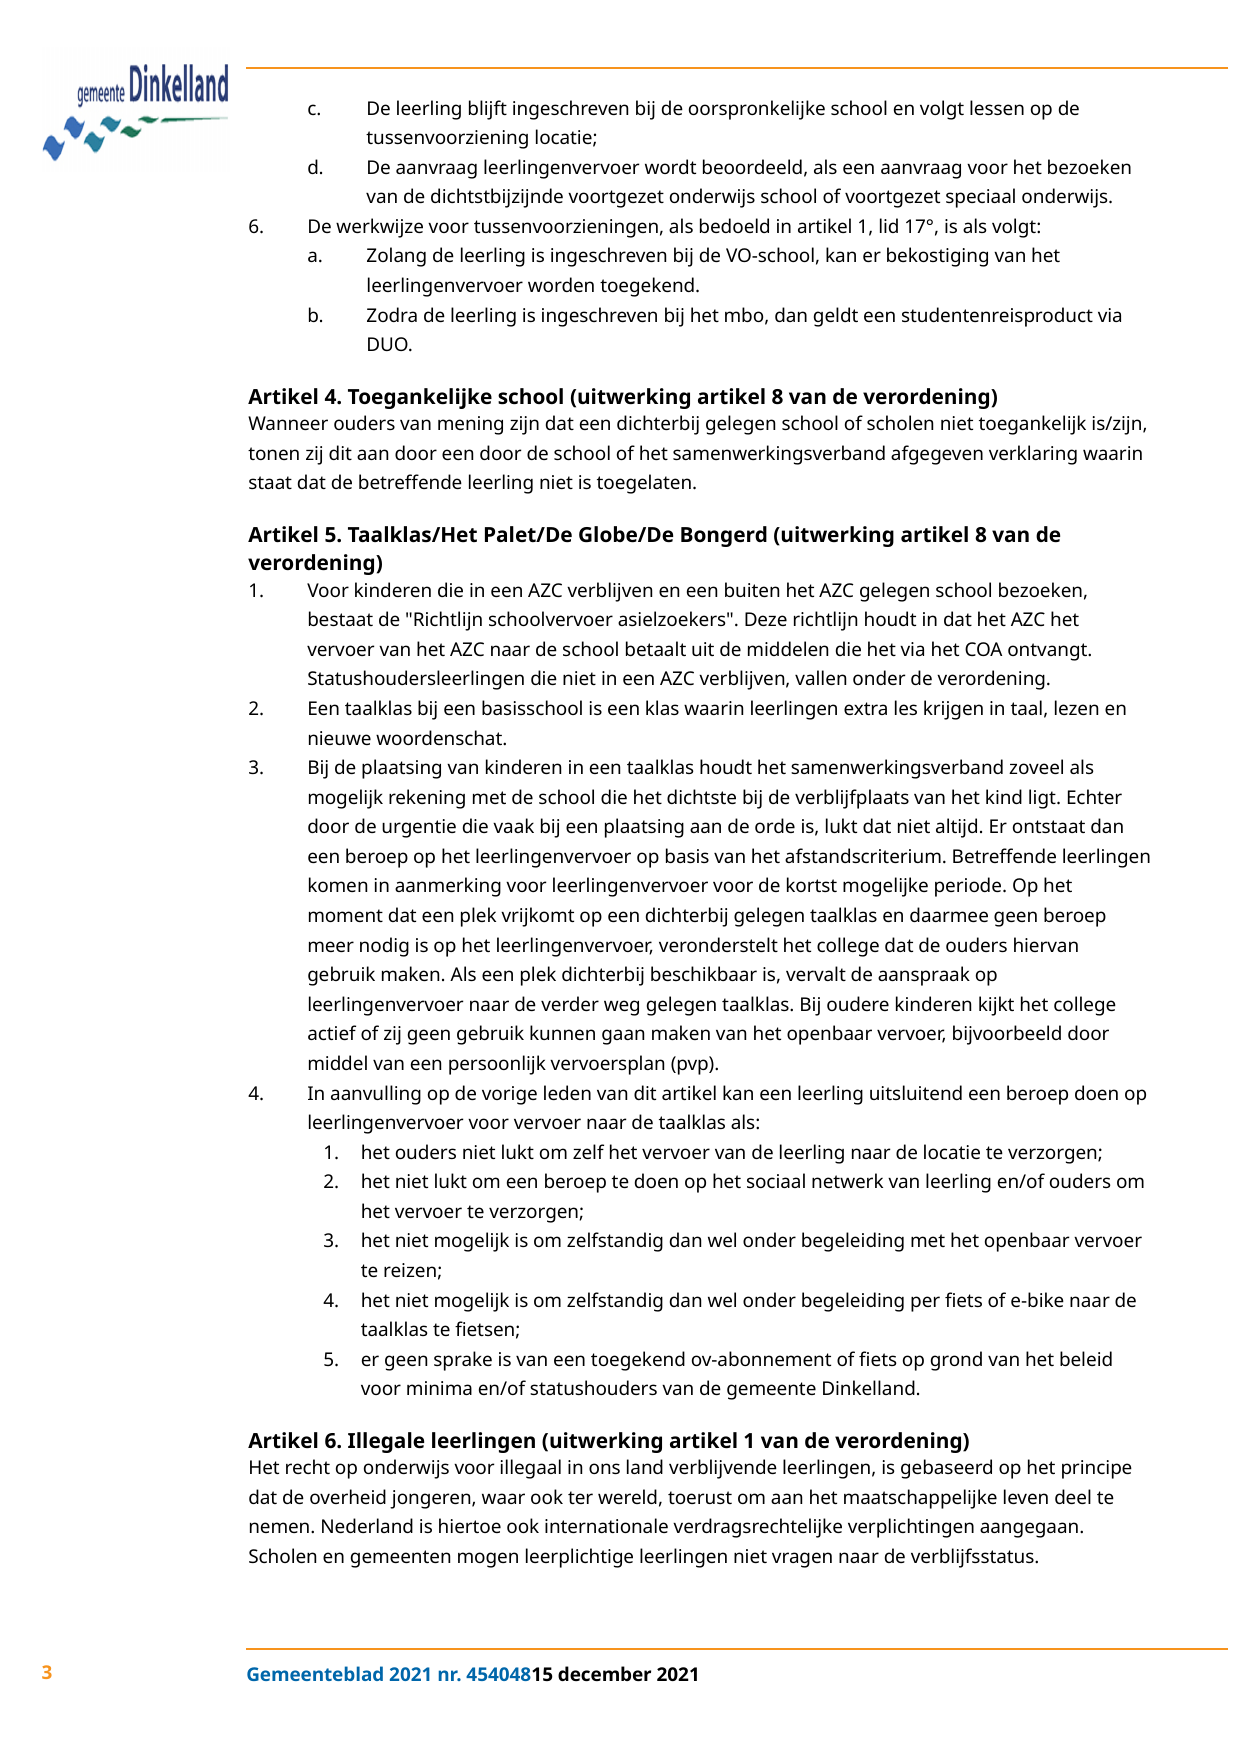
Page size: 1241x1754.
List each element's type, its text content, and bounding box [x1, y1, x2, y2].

list De werkwijze voor tussenvoorzieningen, als bedoeld in artikel 1, lid 17°, is als volgt: [248, 213, 1152, 239]
list het niet lukt om een beroep te doen op het sociaal netwerk van leerling en/of ouders om het vervoer te verzorgen; [323, 1168, 1152, 1224]
list er geen sprake is van een toegekend ov-abonnement of fiets op grond van het beleid voor minima en/of statushouders van de gemeente Dinkelland. [323, 1346, 1152, 1401]
list het niet mogelijk is om zelfstandig dan wel onder begeleiding per fiets of e-bike naar de taalklas te fietsen; [323, 1287, 1152, 1342]
list In aanvulling op de vorige leden van dit artikel kan een leerling uitsluitend een beroep doen op leerlingenvervoer voor vervoer naar de taalklas als: [248, 1080, 1152, 1135]
text Wanneer ouders van mening zijn dat een dichterbij gelegen school of scholen niet toegankelijk is/zijn, tonen zij dit aan door een door de school of het samenwerkingsverband afgegeven verklaring waarin staat dat de betreffende leerling niet is toegelaten. [248, 410, 1152, 495]
picture [41, 47, 231, 172]
list het niet mogelijk is om zelfstandig dan wel onder begeleiding met het openbaar vervoer te reizen; [323, 1228, 1152, 1283]
list Bij de plaatsing van kinderen in een taalklas houdt het samenwerkingsverband zoveel als mogelijk rekening met de school die het dichtste bij de verblijfplaats van het kind ligt. Echter door de urgentie die vaak bij een plaatsing aan de orde is, lukt dat niet altijd. Er ontstaat dan een beroep op het leerlingenvervoer op basis van het afstandscriterium. Betreffende leerlingen komen in aanmerking voor leerlingenvervoer voor de kortst mogelijke periode. Op het moment dat een plek vrijkomt op een dichterbij gelegen taalklas en daarmee geen beroep meer nodig is op het leerlingenvervoer, veronderstelt het college dat de ouders hiervan gebruik maken. Als een plek dichterbij beschikbaar is, vervalt de aanspraak op leerlingenvervoer naar de verder weg gelegen taalklas. Bij oudere kinderen kijkt het college actief of zij geen gebruik kunnen gaan maken van het openbaar vervoer, bijvoorbeeld door middel van een persoonlijk vervoersplan (pvp). [248, 754, 1152, 1076]
list Voor kinderen die in een AZC verblijven en een buiten het AZC gelegen school bezoeken, bestaat de "Richtlijn schoolvervoer asielzoekers". Deze richtlijn houdt in dat het AZC het vervoer van het AZC naar de school betaalt uit de middelen die het via het COA ontvangt. Statushoudersleerlingen die niet in een AZC verblijven, vallen onder de verordening. [248, 577, 1152, 691]
text Het recht op onderwijs voor illegaal in ons land verblijvende leerlingen, is gebaseerd op het principe dat de overheid jongeren, waar ook ter wereld, toerust om aan het maatschappelijke leven deel te nemen. Nederland is hiertoe ook internationale verdragsrechtelijke verplichtingen aangegaan. Scholen en gemeenten mogen leerplichtige leerlingen niet vragen naar de verblijfsstatus. [248, 1454, 1152, 1569]
list Zolang de leerling is ingeschreven bij de VO-school, kan er bekostiging van het leerlingenvervoer worden toegekend. [307, 243, 1152, 298]
list het ouders niet lukt om zelf het vervoer van de leerling naar de locatie te verzorgen; [323, 1139, 1152, 1164]
list De aanvraag leerlingenvervoer wordt beoordeeld, als een aanvraag voor het bezoeken van de dichtstbijzijnde voortgezet onderwijs school of voortgezet speciaal onderwijs. [307, 154, 1152, 209]
list Een taalklas bij een basisschool is een klas waarin leerlingen extra les krijgen in taal, lezen en nieuwe woordenschat. [248, 695, 1152, 750]
list Zodra de leerling is ingeschreven bij het mbo, dan geldt een studentenreisproduct via DUO. [307, 302, 1152, 357]
text Artikel 5. Taalklas/Het Palet/De Globe/De Bongerd (uitwerking artikel 8 van de verordening) [248, 520, 1152, 577]
text Artikel 6. Illegale leerlingen (uitwerking artikel 1 van de verordening) [248, 1426, 1152, 1454]
text Artikel 4. Toegankelijke school (uitwerking artikel 8 van de verordening) [248, 382, 1152, 410]
list De leerling blijft ingeschreven bij de oorspronkelijke school en volgt lessen op de tussenvoorziening locatie; [307, 95, 1152, 150]
